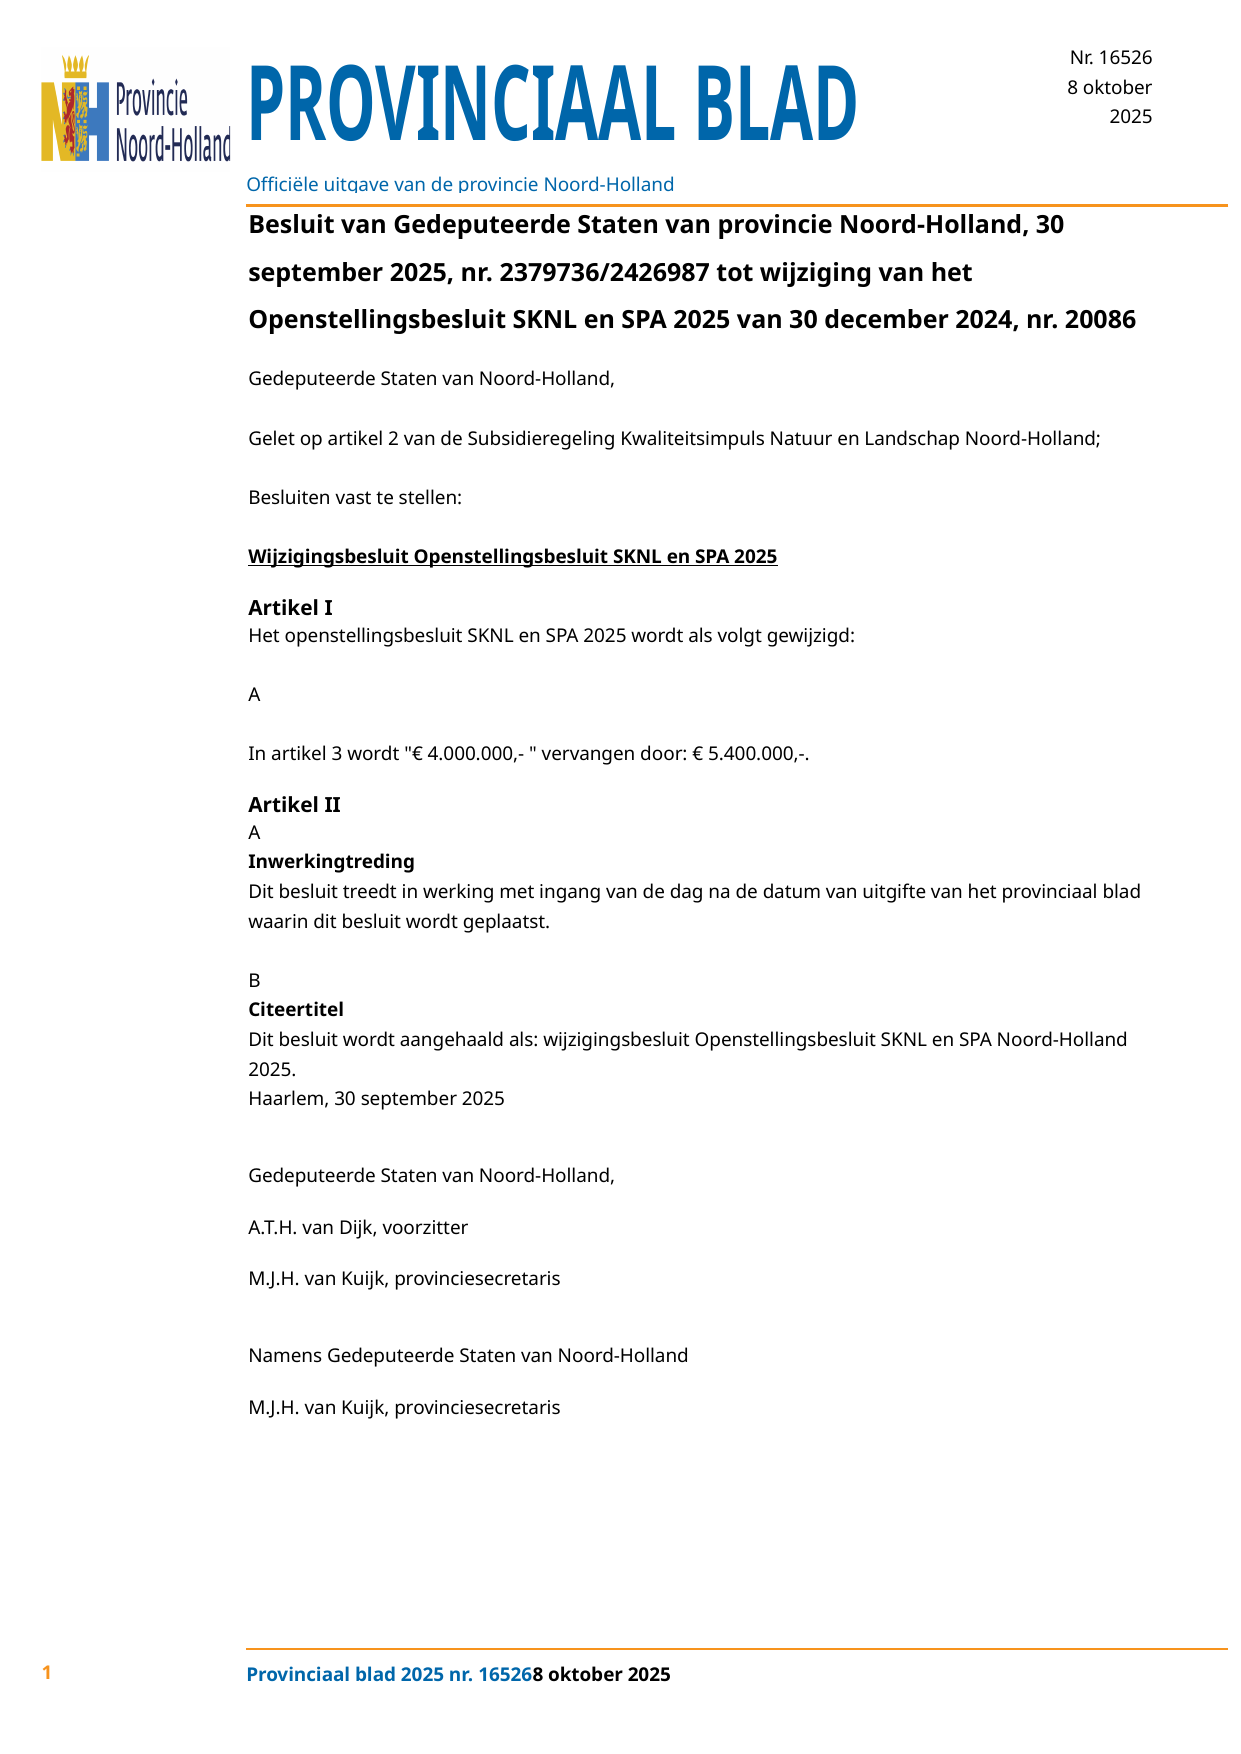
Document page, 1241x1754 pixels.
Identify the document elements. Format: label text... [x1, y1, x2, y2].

text A [248, 819, 1152, 845]
text A.T.H. van Dijk, voorzitter [248, 1214, 1152, 1240]
text Inwerkingtreding [248, 849, 1152, 874]
text Artikel I [248, 593, 1152, 622]
text Dit besluit wordt aangehaald als: wijzigingsbesluit Openstellingsbesluit SKNL en SPA Noord-Holland 2025. [248, 1026, 1152, 1081]
text Citeertitel [248, 997, 1152, 1022]
text Dit besluit treedt in werking met ingang van de dag na de datum van uitgifte van het provinciaal blad waarin dit besluit wordt geplaatst. [248, 878, 1152, 933]
text Namens Gedeputeerde Staten van Noord-Holland [248, 1343, 1152, 1368]
text M.J.H. van Kuijk, provinciesecretaris [248, 1394, 1152, 1420]
text Besluiten vast te stellen: [248, 484, 1152, 509]
picture [41, 47, 231, 172]
text A [248, 681, 1152, 707]
text Haarlem, 30 september 2025 [248, 1085, 1152, 1111]
text Besluit van Gedeputeerde Staten van provincie Noord-Holland, 30 september 2025, nr. 2379736/2426987 tot wijziging van het Openstellingsbesluit SKNL en SPA 2025 van 30 december 2024, nr. 20086 [248, 207, 1152, 336]
text Artikel II [248, 791, 1152, 819]
text Gelet op artikel 2 van de Subsidieregeling Kwaliteitsimpuls Natuur en Landschap Noord-Holland; [248, 425, 1152, 450]
text B [248, 967, 1152, 993]
text Gedeputeerde Staten van Noord-Holland, [248, 1162, 1152, 1188]
text M.J.H. van Kuijk, provinciesecretaris [248, 1265, 1152, 1291]
text Wijzigingsbesluit Openstellingsbesluit SKNL en SPA 2025 [248, 543, 1152, 569]
text In artikel 3 wordt "€ 4.000.000,- " vervangen door: € 5.400.000,-. [248, 740, 1152, 766]
text Gedeputeerde Staten van Noord-Holland, [248, 366, 1152, 391]
text Het openstellingsbesluit SKNL en SPA 2025 wordt als volgt gewijzigd: [248, 622, 1152, 648]
